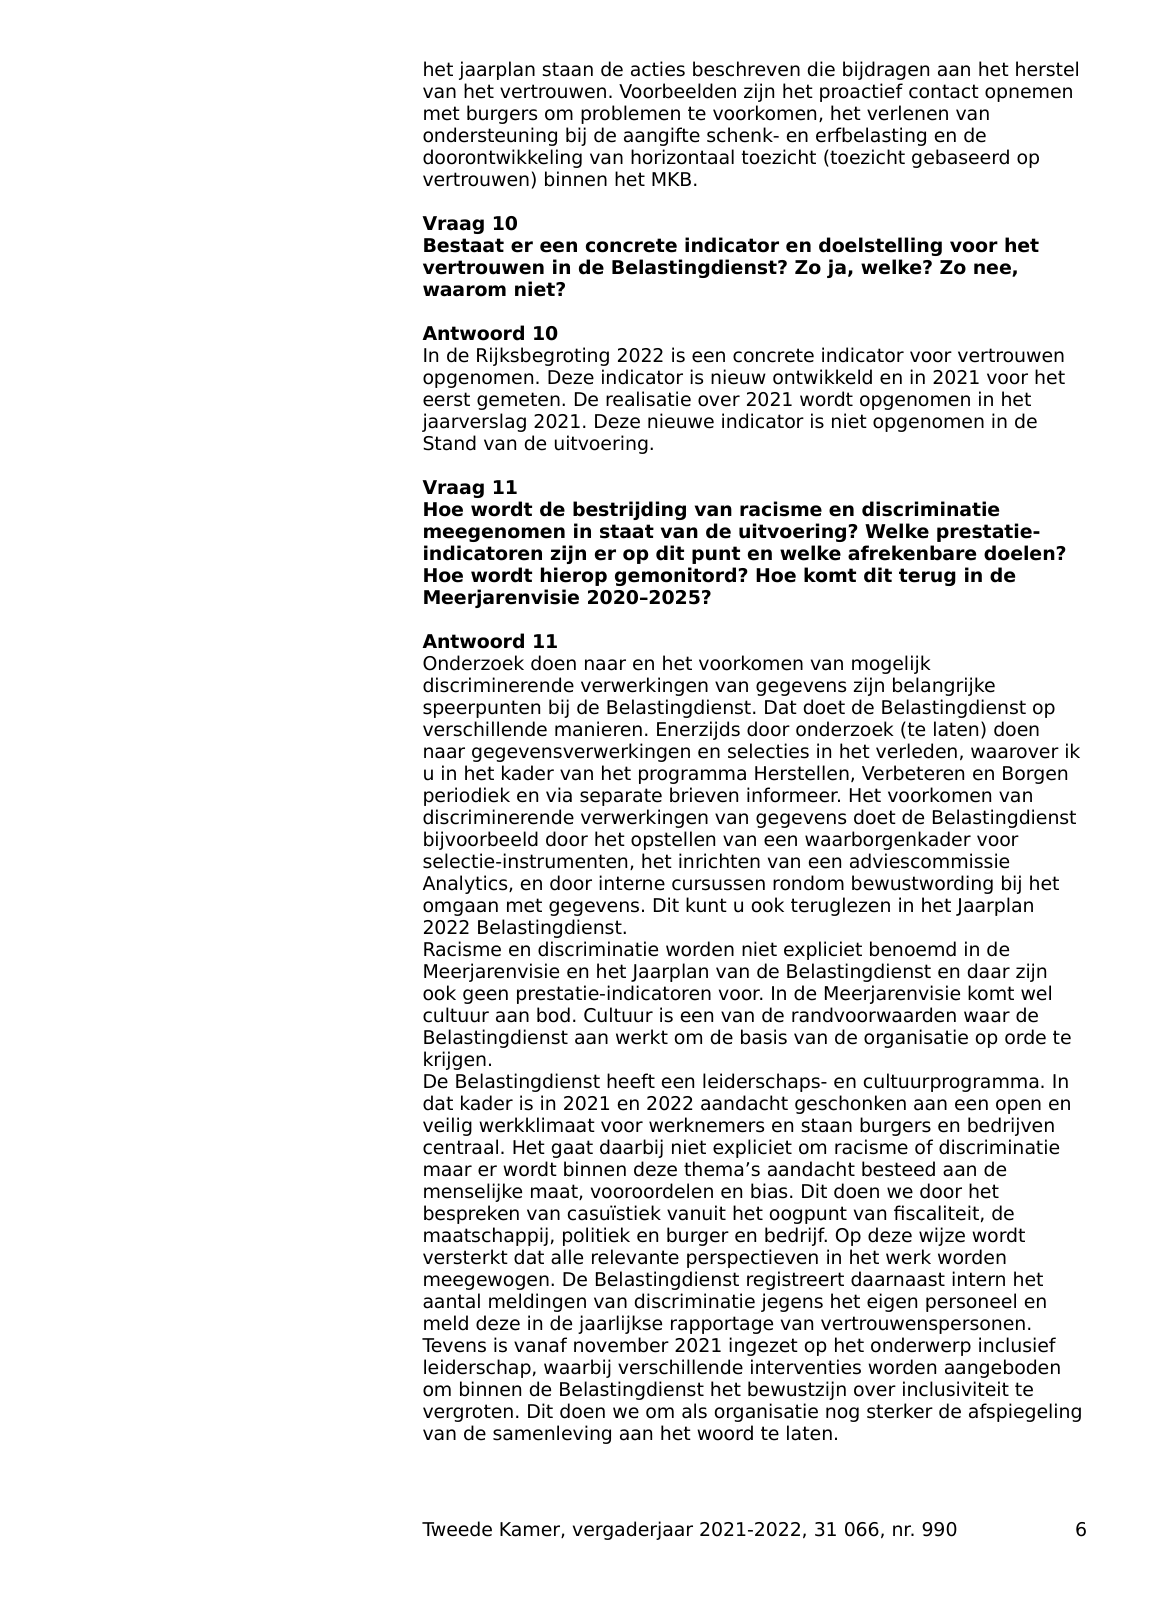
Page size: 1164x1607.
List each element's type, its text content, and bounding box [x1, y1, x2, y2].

text Vraag 11 [422, 477, 1087, 499]
text Bestaat er een concrete indicator en doelstelling voor het vertrouwen in de Belastingdienst? Zo ja, welke? Zo nee, waarom niet? [422, 235, 1087, 301]
text De Belastingdienst heeft een leiderschaps- en cultuurprogramma. In dat kader is in 2021 en 2022 aandacht geschonken aan een open en veilig werkklimaat voor werknemers en staan burgers en bedrijven centraal. Het gaat daarbij niet expliciet om racisme of discriminatie maar er wordt binnen deze thema’s aandacht besteed aan de menselijke maat, vooroordelen en bias. Dit doen we door het bespreken van casuïstiek vanuit het oogpunt van fiscaliteit, de maatschappij, politiek en burger en bedrijf. Op deze wijze wordt versterkt dat alle relevante perspectieven in het werk worden meegewogen. De Belastingdienst registreert daarnaast intern het aantal meldingen van discriminatie jegens het eigen personeel en meld deze in de jaarlijkse rapportage van vertrouwenspersonen. Tevens is vanaf november 2021 ingezet op het onderwerp inclusief leiderschap, waarbij verschillende interventies worden aangeboden om binnen de Belastingdienst het bewustzijn over inclusiviteit te vergroten. Dit doen we om als organisatie nog sterker de afspiegeling van de samenleving aan het woord te laten. [422, 1071, 1087, 1444]
text Hoe wordt de bestrijding van racisme en discriminatie meegenomen in staat van de uitvoering? Welke prestatie-indicatoren zijn er op dit punt en welke afrekenbare doelen? Hoe wordt hierop gemonitord? Hoe komt dit terug in de Meerjarenvisie 2020–2025? [422, 499, 1087, 609]
text het jaarplan staan de acties beschreven die bijdragen aan het herstel van het vertrouwen. Voorbeelden zijn het proactief contact opnemen met burgers om problemen te voorkomen, het verlenen van ondersteuning bij de aangifte schenk- en erfbelasting en de doorontwikkeling van horizontaal toezicht (toezicht gebaseerd op vertrouwen) binnen het MKB. [422, 59, 1087, 191]
text In de Rijksbegroting 2022 is een concrete indicator voor vertrouwen opgenomen. Deze indicator is nieuw ontwikkeld en in 2021 voor het eerst gemeten. De realisatie over 2021 wordt opgenomen in het jaarverslag 2021. Deze nieuwe indicator is niet opgenomen in de Stand van de uitvoering. [422, 345, 1087, 455]
text Racisme en discriminatie worden niet expliciet benoemd in de Meerjarenvisie en het Jaarplan van de Belastingdienst en daar zijn ook geen prestatie-indicatoren voor. In de Meerjarenvisie komt wel cultuur aan bod. Cultuur is een van de randvoorwaarden waar de Belastingdienst aan werkt om de basis van de organisatie op orde te krijgen. [422, 939, 1087, 1071]
text Vraag 10 [422, 213, 1087, 235]
text Antwoord 11 [422, 631, 1087, 653]
text Onderzoek doen naar en het voorkomen van mogelijk discriminerende verwerkingen van gegevens zijn belangrijke speerpunten bij de Belastingdienst. Dat doet de Belastingdienst op verschillende manieren. Enerzijds door onderzoek (te laten) doen naar gegevensverwerkingen en selecties in het verleden, waarover ik u in het kader van het programma Herstellen, Verbeteren en Borgen periodiek en via separate brieven informeer. Het voorkomen van discriminerende verwerkingen van gegevens doet de Belastingdienst bijvoorbeeld door het opstellen van een waarborgenkader voor selectie-instrumenten, het inrichten van een adviescommissie Analytics, en door interne cursussen rondom bewustwording bij het omgaan met gegevens. Dit kunt u ook teruglezen in het Jaarplan 2022 Belastingdienst. [422, 653, 1087, 939]
text Antwoord 10 [422, 323, 1087, 345]
